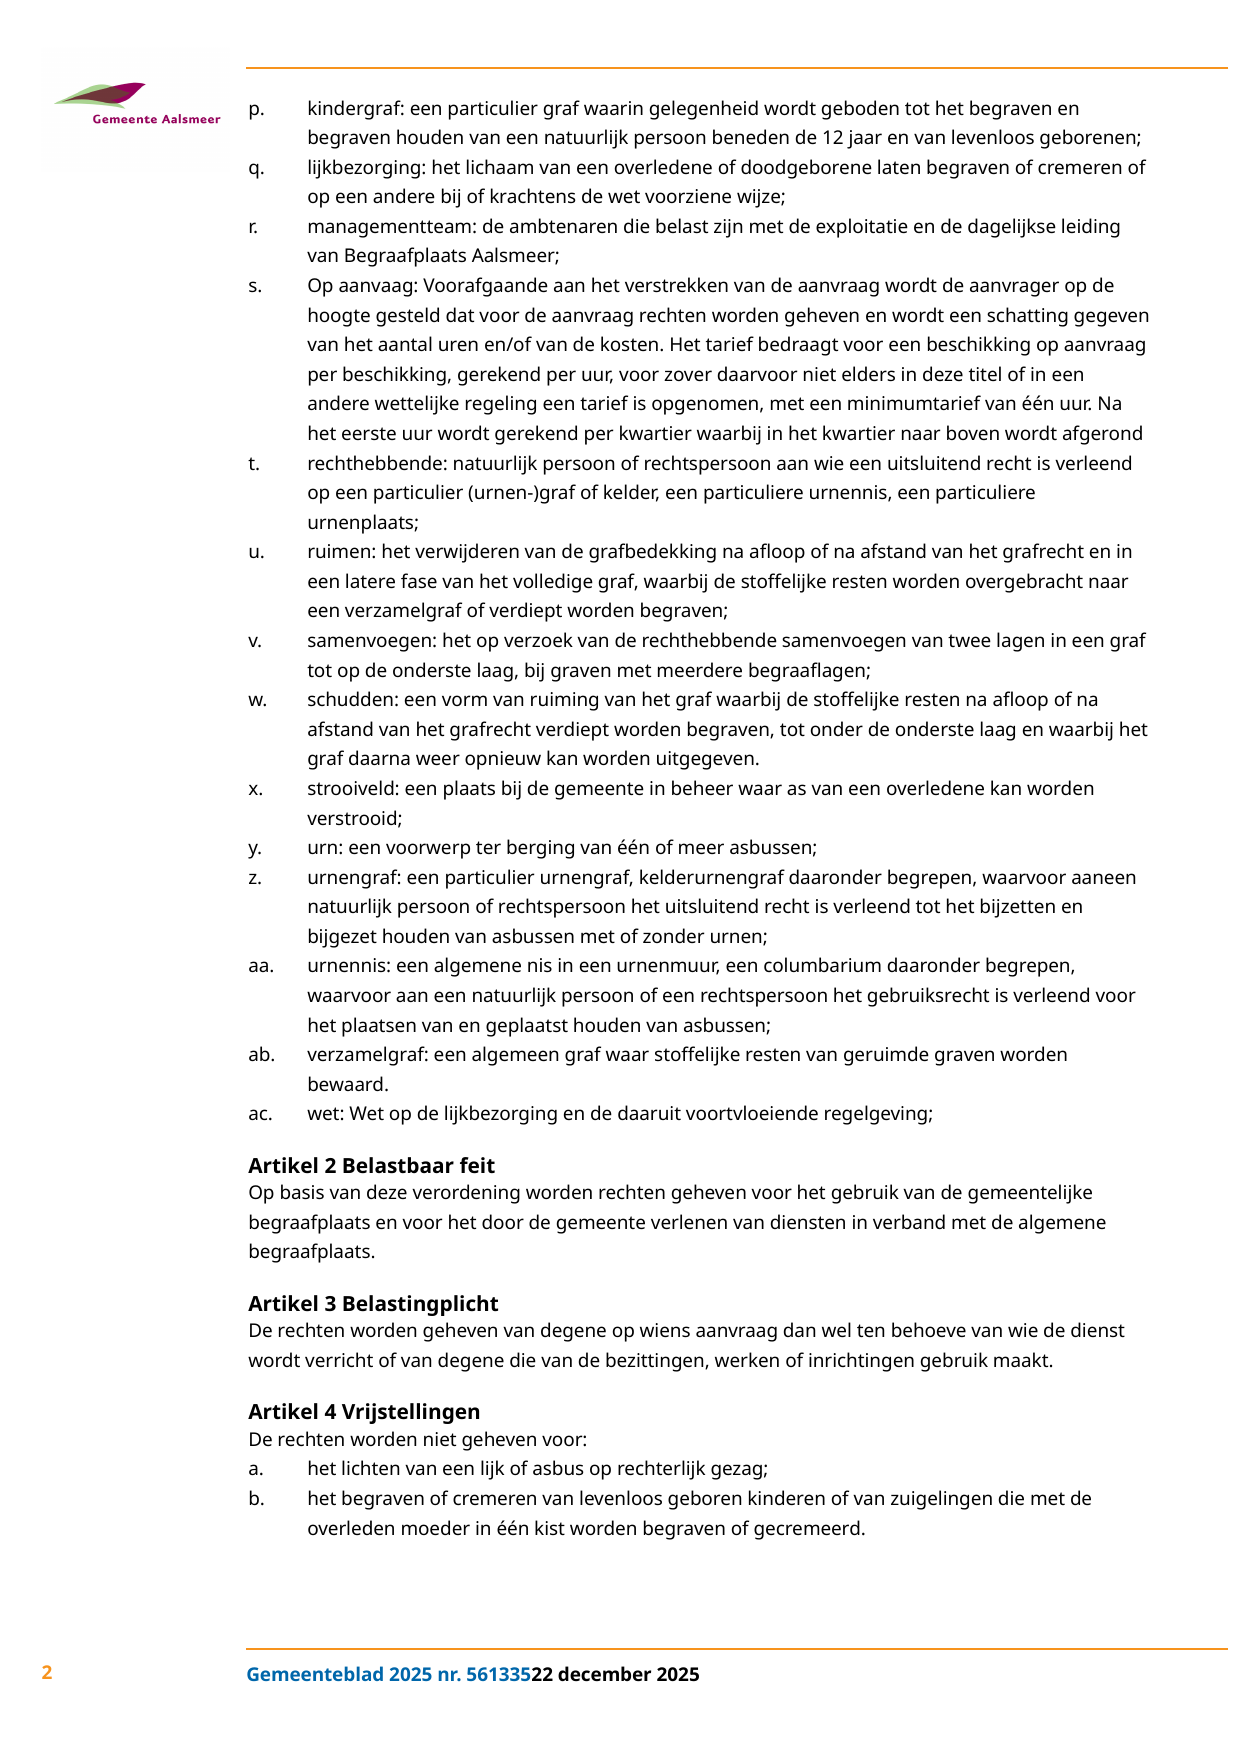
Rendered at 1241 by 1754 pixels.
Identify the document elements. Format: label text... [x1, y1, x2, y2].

list urnengraf: een particulier urnengraf, kelderurnengraf daaronder begrepen, waarvoor aaneen natuurlijk persoon of rechtspersoon het uitsluitend recht is verleend tot het bijzetten en bijgezet houden van asbussen met of zonder urnen; [248, 864, 1152, 949]
list strooiveld: een plaats bij de gemeente in beheer waar as van een overledene kan worden verstrooid; [248, 775, 1152, 831]
list urnennis: een algemene nis in een urnenmuur, een columbarium daaronder begrepen, waarvoor aan een natuurlijk persoon of een rechtspersoon het gebruiksrecht is verleend voor het plaatsen van en geplaatst houden van asbussen; [248, 953, 1152, 1038]
list schudden: een vorm van ruiming van het graf waarbij de stoffelijke resten na afloop of na afstand van het grafrecht verdiept worden begraven, tot onder de onderste laag en waarbij het graf daarna weer opnieuw kan worden uitgegeven. [248, 686, 1152, 771]
text De rechten worden niet geheven voor: [248, 1426, 1152, 1452]
text De rechten worden geheven van degene op wiens aanvraag dan wel ten behoeve van wie de dienst wordt verricht of van degene die van de bezittingen, werken of inrichtingen gebruik maakt. [248, 1317, 1152, 1373]
list kindergraf: een particulier graf waarin gelegenheid wordt geboden tot het begraven en begraven houden van een natuurlijk persoon beneden de 12 jaar en van levenloos geborenen; [248, 95, 1152, 150]
list managementteam: de ambtenaren die belast zijn met de exploitatie en de dagelijkse leiding van Begraafplaats Aalsmeer; [248, 213, 1152, 268]
list samenvoegen: het op verzoek van de rechthebbende samenvoegen van twee lagen in een graf tot op de onderste laag, bij graven met meerdere begraaflagen; [248, 627, 1152, 683]
text Artikel 3 Belastingplicht [248, 1289, 1152, 1317]
list het begraven of cremeren van levenloos geboren kinderen of van zuigelingen die met de overleden moeder in één kist worden begraven of gecremeerd. [248, 1485, 1152, 1540]
text Op basis van deze verordening worden rechten geheven voor het gebruik van de gemeentelijke begraafplaats en voor het door de gemeente verlenen van diensten in verband met de algemene begraafplaats. [248, 1179, 1152, 1264]
picture [41, 47, 231, 172]
list Op aanvaag: Voorafgaande aan het verstrekken van de aanvraag wordt de aanvrager op de hoogte gesteld dat voor de aanvraag rechten worden geheven en wordt een schatting gegeven van het aantal uren en/of van de kosten. Het tarief bedraagt voor een beschikking op aanvraag per beschikking, gerekend per uur, voor zover daarvoor niet elders in deze titel of in een andere wettelijke regeling een tarief is opgenomen, met een minimumtarief van één uur. Na het eerste uur wordt gerekend per kwartier waarbij in het kwartier naar boven wordt afgerond [248, 272, 1152, 446]
text Artikel 2 Belastbaar feit [248, 1151, 1152, 1179]
list ruimen: het verwijderen van de grafbedekking na afloop of na afstand van het grafrecht en in een latere fase van het volledige graf, waarbij de stoffelijke resten worden overgebracht naar een verzamelgraf of verdiept worden begraven; [248, 538, 1152, 623]
list rechthebbende: natuurlijk persoon of rechtspersoon aan wie een uitsluitend recht is verleend op een particulier (urnen-)graf of kelder, een particuliere urnennis, een particuliere urnenplaats; [248, 450, 1152, 535]
list lijkbezorging: het lichaam van een overledene of doodgeborene laten begraven of cremeren of op een andere bij of krachtens de wet voorziene wijze; [248, 154, 1152, 209]
list het lichten van een lijk of asbus op rechterlijk gezag; [248, 1456, 1152, 1481]
list verzamelgraf: een algemeen graf waar stoffelijke resten van geruimde graven worden bewaard. [248, 1041, 1152, 1097]
list wet: Wet op de lijkbezorging en de daaruit voortvloeiende regelgeving; [248, 1101, 1152, 1126]
list urn: een voorwerp ter berging van één of meer asbussen; [248, 834, 1152, 860]
text Artikel 4 Vrijstellingen [248, 1397, 1152, 1426]
